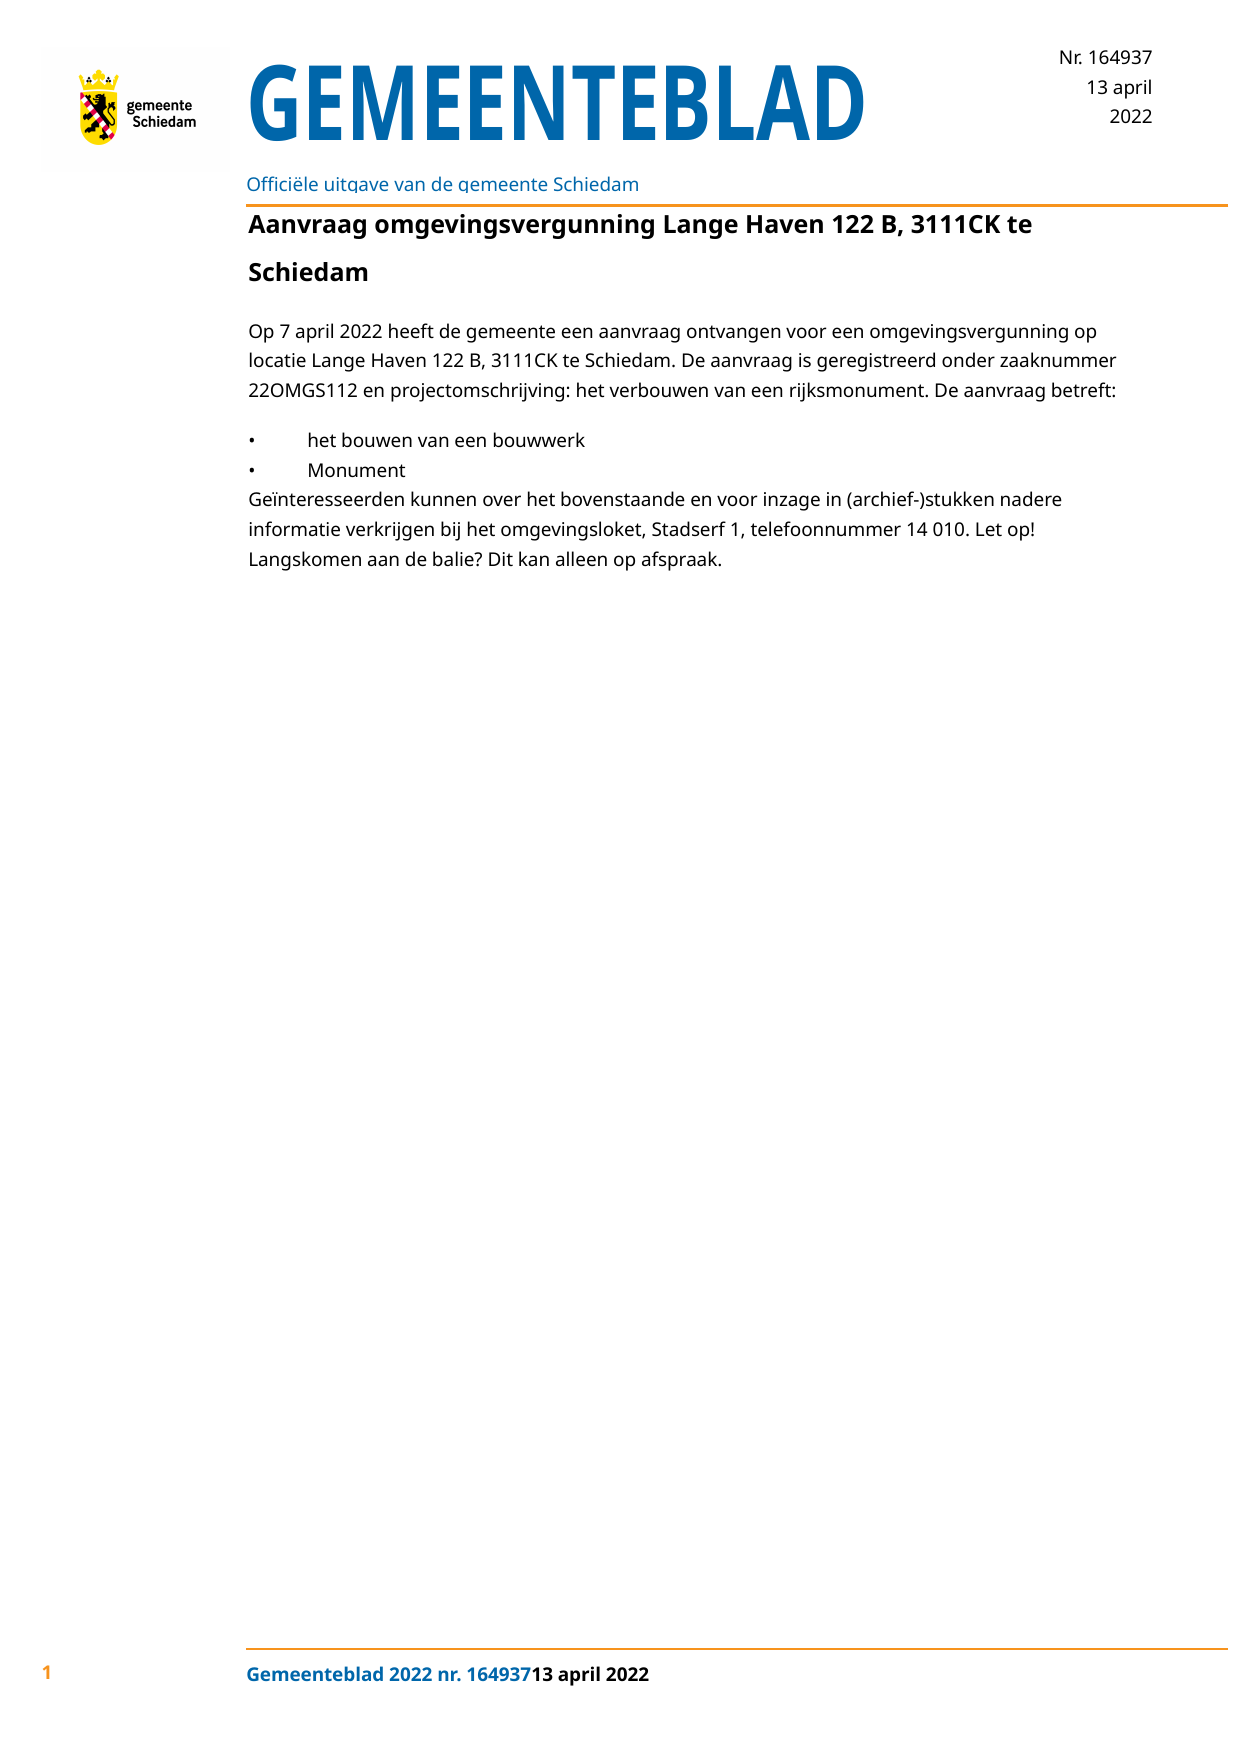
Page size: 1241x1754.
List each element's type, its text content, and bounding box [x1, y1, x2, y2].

text Op 7 april 2022 heeft de gemeente een aanvraag ontvangen voor een omgevingsvergunning op locatie Lange Haven 122 B, 3111CK te Schiedam. De aanvraag is geregistreerd onder zaaknummer 22OMGS112 en projectomschrijving: het verbouwen van een rijksmonument. De aanvraag betreft: [248, 318, 1152, 403]
list Monument [248, 457, 1152, 483]
picture [41, 47, 231, 172]
list het bouwen van een bouwwerk [248, 427, 1152, 453]
text Aanvraag omgevingsvergunning Lange Haven 122 B, 3111CK te Schiedam [248, 207, 1152, 288]
text Geïnteresseerden kunnen over het bovenstaande en voor inzage in (archief-)stukken nadere informatie verkrijgen bij het omgevingsloket, Stadserf 1, telefoonnummer 14 010. Let op! Langskomen aan de balie? Dit kan alleen op afspraak. [248, 487, 1152, 572]
